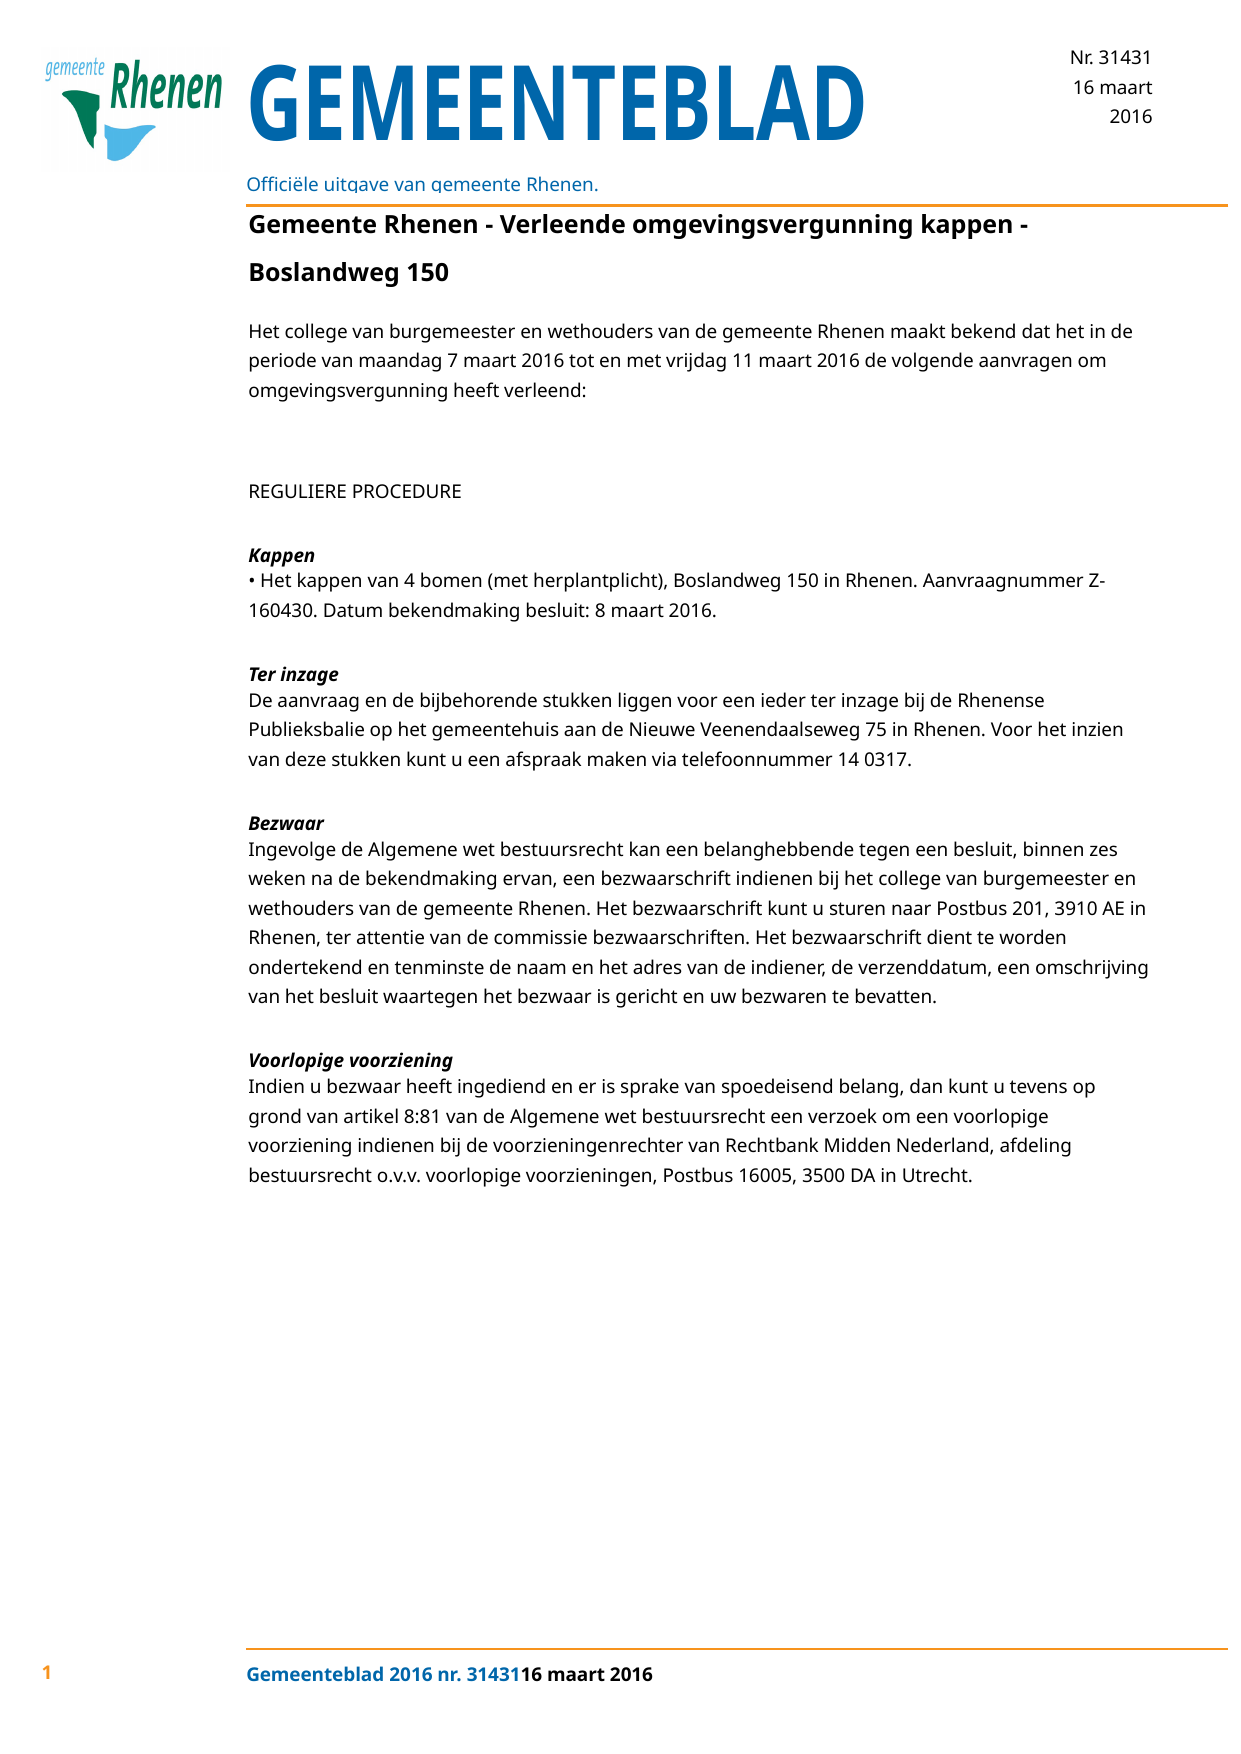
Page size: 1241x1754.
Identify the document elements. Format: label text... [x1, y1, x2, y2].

picture [41, 47, 231, 172]
text • Het kappen van 4 bomen (met herplantplicht), Boslandweg 150 in Rhenen. Aanvraagnummer Z-160430. Datum bekendmaking besluit: 8 maart 2016. [248, 568, 1152, 623]
text Bezwaar [248, 810, 1152, 836]
text Ter inzage [248, 661, 1152, 687]
text Het college van burgemeester en wethouders van de gemeente Rhenen maakt bekend dat het in de periode van maandag 7 maart 2016 tot en met vrijdag 11 maart 2016 de volgende aanvragen om omgevingsvergunning heeft verleend: [248, 318, 1152, 403]
text REGULIERE PROCEDURE [248, 478, 1152, 504]
text Indien u bezwaar heeft ingediend en er is sprake van spoedeisend belang, dan kunt u tevens op grond van artikel 8:81 van de Algemene wet bestuursrecht een verzoek om een voorlopige voorziening indienen bij de voorzieningenrechter van Rechtbank Midden Nederland, afdeling bestuursrecht o.v.v. voorlopige voorzieningen, Postbus 16005, 3500 DA in Utrecht. [248, 1073, 1152, 1188]
text Gemeente Rhenen - Verleende omgevingsvergunning kappen - Boslandweg 150 [248, 207, 1152, 288]
text Kappen [248, 542, 1152, 568]
text Voorlopige voorziening [248, 1048, 1152, 1073]
text Ingevolge de Algemene wet bestuursrecht kan een belanghebbende tegen een besluit, binnen zes weken na de bekendmaking ervan, een bezwaarschrift indienen bij het college van burgemeester en wethouders van de gemeente Rhenen. Het bezwaarschrift kunt u sturen naar Postbus 201, 3910 AE in Rhenen, ter attentie van de commissie bezwaarschriften. Het bezwaarschrift dient te worden ondertekend en tenminste de naam en het adres van de indiener, de verzenddatum, een omschrijving van het besluit waartegen het bezwaar is gericht en uw bezwaren te bevatten. [248, 836, 1152, 1009]
text De aanvraag en de bijbehorende stukken liggen voor een ieder ter inzage bij de Rhenense Publieksbalie op het gemeentehuis aan de Nieuwe Veenendaalseweg 75 in Rhenen. Voor het inzien van deze stukken kunt u een afspraak maken via telefoonnummer 14 0317. [248, 687, 1152, 772]
